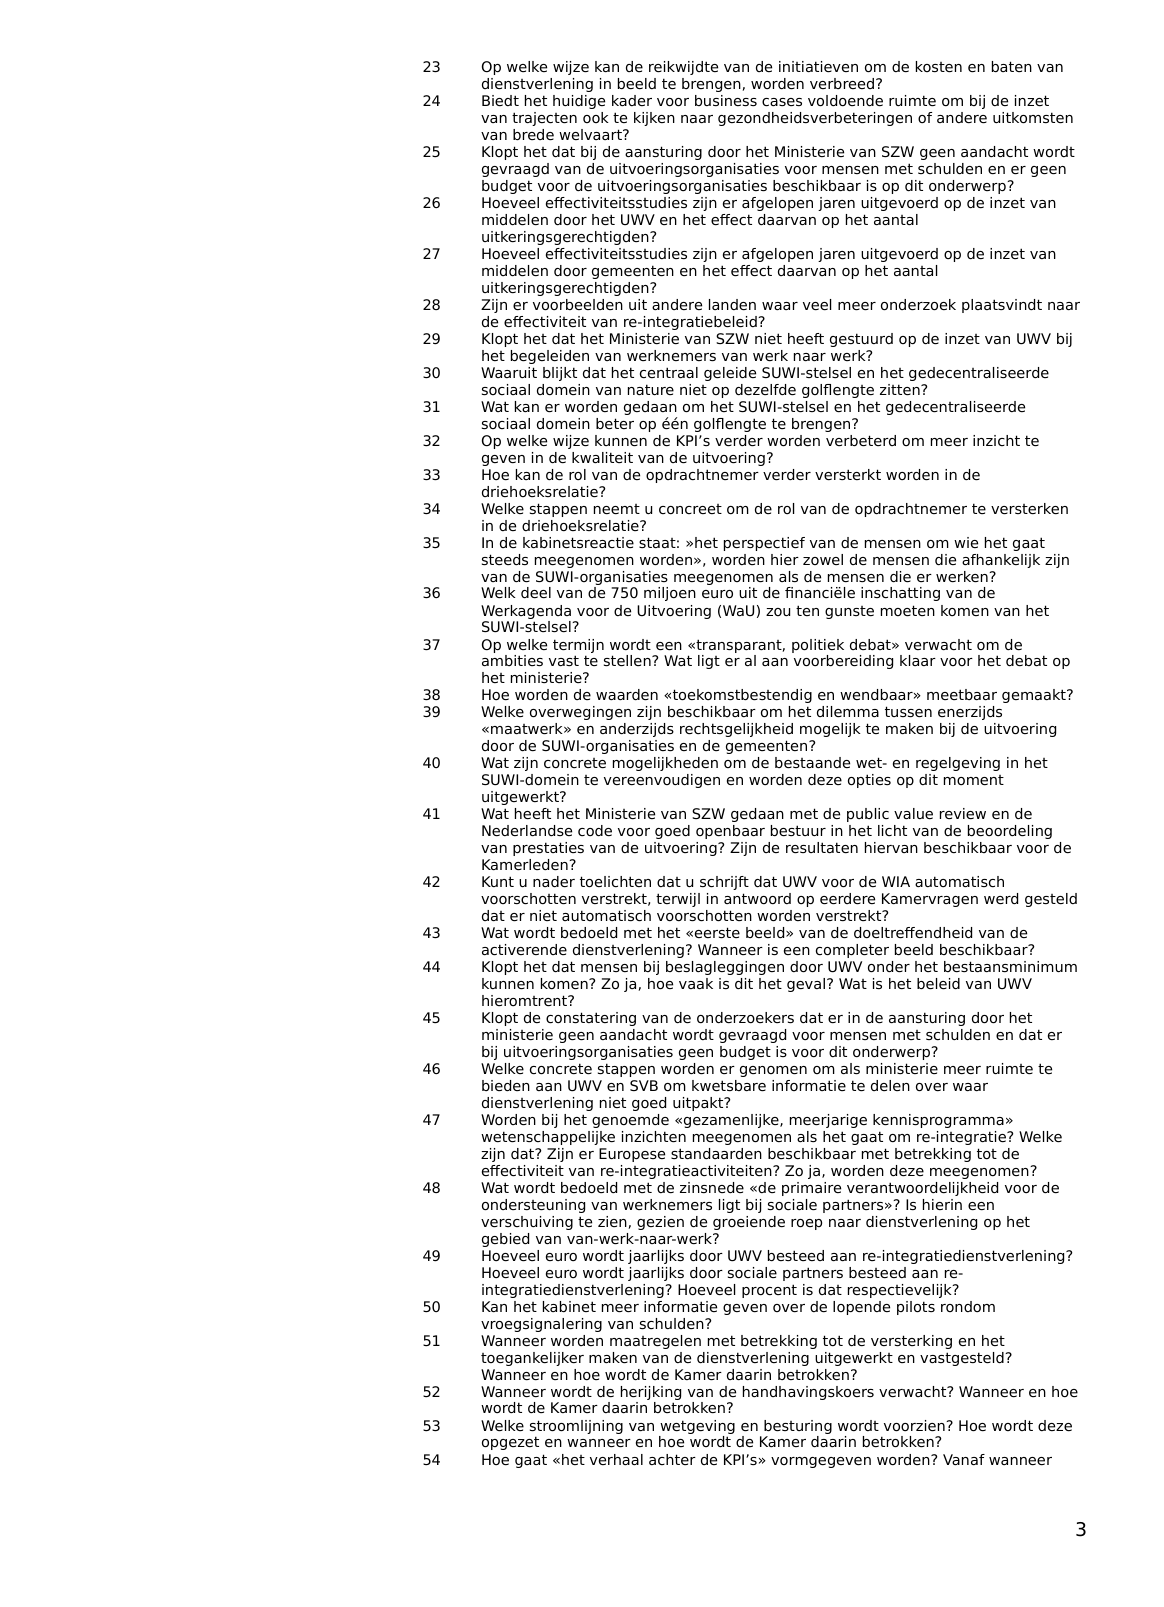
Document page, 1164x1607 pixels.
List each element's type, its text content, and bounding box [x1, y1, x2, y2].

table_cell 24 [422, 93, 475, 144]
table_cell Hoe gaat «het verhaal achter de KPI’s» vormgegeven worden? Vanaf wanneer [475, 1451, 1087, 1468]
table_cell 31 [422, 399, 475, 433]
table_cell Welke stroomlijning van wetgeving en besturing wordt voorzien? Hoe wordt deze opgezet en wanneer en hoe wordt de Kamer daarin betrokken? [475, 1418, 1087, 1451]
table_cell Kunt u nader toelichten dat u schrijft dat UWV voor de WIA automatisch voorschotten verstrekt, terwijl in antwoord op eerdere Kamervragen werd gesteld dat er niet automatisch voorschotten worden verstrekt? [475, 874, 1087, 925]
table_cell 30 [422, 365, 475, 399]
table_cell Wat heeft het Ministerie van SZW gedaan met de public value review en de Nederlandse code voor goed openbaar bestuur in het licht van de beoordeling van prestaties van de uitvoering? Zijn de resultaten hiervan beschikbaar voor de Kamerleden? [475, 806, 1087, 874]
table_cell Hoeveel euro wordt jaarlijks door UWV besteed aan re-integratiedienstverlening? Hoeveel euro wordt jaarlijks door sociale partners besteed aan re-integratiedienstverlening? Hoeveel procent is dat respectievelijk? [475, 1248, 1087, 1298]
table_cell Hoe kan de rol van de opdrachtnemer verder versterkt worden in de driehoeksrelatie? [475, 467, 1087, 501]
table_cell 44 [422, 959, 475, 1010]
table_cell Klopt het dat bij de aansturing door het Ministerie van SZW geen aandacht wordt gevraagd van de uitvoeringsorganisaties voor mensen met schulden en er geen budget voor de uitvoeringsorganisaties beschikbaar is op dit onderwerp? [475, 144, 1087, 195]
table_cell Kan het kabinet meer informatie geven over de lopende pilots rondom vroegsignalering van schulden? [475, 1299, 1087, 1332]
table_cell 25 [422, 144, 475, 195]
table_cell Hoeveel effectiviteitsstudies zijn er afgelopen jaren uitgevoerd op de inzet van middelen door het UWV en het effect daarvan op het aantal uitkeringsgerechtigden? [475, 195, 1087, 246]
table_cell Wat wordt bedoeld met de zinsnede «de primaire verantwoordelijkheid voor de ondersteuning van werknemers ligt bij sociale partners»? Is hierin een verschuiving te zien, gezien de groeiende roep naar dienstverlening op het gebied van van-werk-naar-werk? [475, 1180, 1087, 1248]
table_cell 26 [422, 195, 475, 246]
table_cell Welke concrete stappen worden er genomen om als ministerie meer ruimte te bieden aan UWV en SVB om kwetsbare informatie te delen over waar dienstverlening niet goed uitpakt? [475, 1061, 1087, 1112]
table_cell 23 [422, 59, 475, 93]
table_cell 53 [422, 1418, 475, 1451]
table_cell 32 [422, 433, 475, 467]
table_cell Wat kan er worden gedaan om het SUWI-stelsel en het gedecentraliseerde sociaal domein beter op één golflengte te brengen? [475, 399, 1087, 433]
table_cell 54 [422, 1451, 475, 1468]
table_cell Klopt het dat het Ministerie van SZW niet heeft gestuurd op de inzet van UWV bij het begeleiden van werknemers van werk naar werk? [475, 331, 1087, 365]
table_cell 39 [422, 704, 475, 755]
table_cell Hoe worden de waarden «toekomstbestendig en wendbaar» meetbaar gemaakt? [475, 687, 1087, 704]
table_cell 38 [422, 687, 475, 704]
table_cell Klopt de constatering van de onderzoekers dat er in de aansturing door het ministerie geen aandacht wordt gevraagd voor mensen met schulden en dat er bij uitvoeringsorganisaties geen budget is voor dit onderwerp? [475, 1010, 1087, 1061]
table_cell 49 [422, 1248, 475, 1298]
table_cell Op welke wijze kunnen de KPI’s verder worden verbeterd om meer inzicht te geven in de kwaliteit van de uitvoering? [475, 433, 1087, 467]
table_cell 52 [422, 1384, 475, 1417]
table_cell 42 [422, 874, 475, 925]
table_cell 37 [422, 636, 475, 687]
table_cell Waaruit blijkt dat het centraal geleide SUWI-stelsel en het gedecentraliseerde sociaal domein van nature niet op dezelfde golflengte zitten? [475, 365, 1087, 399]
table_cell 48 [422, 1180, 475, 1248]
table_cell 41 [422, 806, 475, 874]
table_cell 47 [422, 1112, 475, 1180]
table_cell Wat wordt bedoeld met het «eerste beeld» van de doeltreffendheid van de activerende dienstverlening? Wanneer is een completer beeld beschikbaar? [475, 925, 1087, 959]
table_cell Klopt het dat mensen bij beslagleggingen door UWV onder het bestaansminimum kunnen komen? Zo ja, hoe vaak is dit het geval? Wat is het beleid van UWV hieromtrent? [475, 959, 1087, 1010]
table_cell 34 [422, 501, 475, 534]
table_cell Biedt het huidige kader voor business cases voldoende ruimte om bij de inzet van trajecten ook te kijken naar gezondheidsverbeteringen of andere uitkomsten van brede welvaart? [475, 93, 1087, 144]
table_cell Worden bij het genoemde «gezamenlijke, meerjarige kennisprogramma» wetenschappelijke inzichten meegenomen als het gaat om re-integratie? Welke zijn dat? Zijn er Europese standaarden beschikbaar met betrekking tot de effectiviteit van re-integratieactiviteiten? Zo ja, worden deze meegenomen? [475, 1112, 1087, 1180]
table_cell Zijn er voorbeelden uit andere landen waar veel meer onderzoek plaatsvindt naar de effectiviteit van re-integratiebeleid? [475, 297, 1087, 331]
table_cell 43 [422, 925, 475, 959]
table_cell Wanneer wordt de herijking van de handhavingskoers verwacht? Wanneer en hoe wordt de Kamer daarin betrokken? [475, 1384, 1087, 1417]
table_cell Op welke termijn wordt een «transparant, politiek debat» verwacht om de ambities vast te stellen? Wat ligt er al aan voorbereiding klaar voor het debat op het ministerie? [475, 636, 1087, 687]
table_cell 36 [422, 585, 475, 636]
table_cell Welke stappen neemt u concreet om de rol van de opdrachtnemer te versterken in de driehoeksrelatie? [475, 501, 1087, 534]
table_cell 28 [422, 297, 475, 331]
table_cell 33 [422, 467, 475, 501]
table_cell 51 [422, 1333, 475, 1383]
table_cell 50 [422, 1299, 475, 1332]
table_cell 35 [422, 535, 475, 585]
table_cell 40 [422, 755, 475, 806]
table_cell In de kabinetsreactie staat: »het perspectief van de mensen om wie het gaat steeds meegenomen worden», worden hier zowel de mensen die afhankelijk zijn van de SUWI-organisaties meegenomen als de mensen die er werken? [475, 535, 1087, 585]
table_cell Op welke wijze kan de reikwijdte van de initiatieven om de kosten en baten van dienstverlening in beeld te brengen, worden verbreed? [475, 59, 1087, 93]
table_cell Wat zijn concrete mogelijkheden om de bestaande wet- en regelgeving in het SUWI-domein te vereenvoudigen en worden deze opties op dit moment uitgewerkt? [475, 755, 1087, 806]
table_cell 27 [422, 246, 475, 297]
table_cell 46 [422, 1061, 475, 1112]
table_cell Welk deel van de 750 miljoen euro uit de financiële inschatting van de Werkagenda voor de Uitvoering (WaU) zou ten gunste moeten komen van het SUWI-stelsel? [475, 585, 1087, 636]
table_cell 45 [422, 1010, 475, 1061]
table_cell Wanneer worden maatregelen met betrekking tot de versterking en het toegankelijker maken van de dienstverlening uitgewerkt en vastgesteld? Wanneer en hoe wordt de Kamer daarin betrokken? [475, 1333, 1087, 1383]
table_cell Welke overwegingen zijn beschikbaar om het dilemma tussen enerzijds «maatwerk» en anderzijds rechtsgelijkheid mogelijk te maken bij de uitvoering door de SUWI-organisaties en de gemeenten? [475, 704, 1087, 755]
table_cell 29 [422, 331, 475, 365]
table_cell Hoeveel effectiviteitsstudies zijn er afgelopen jaren uitgevoerd op de inzet van middelen door gemeenten en het effect daarvan op het aantal uitkeringsgerechtigden? [475, 246, 1087, 297]
